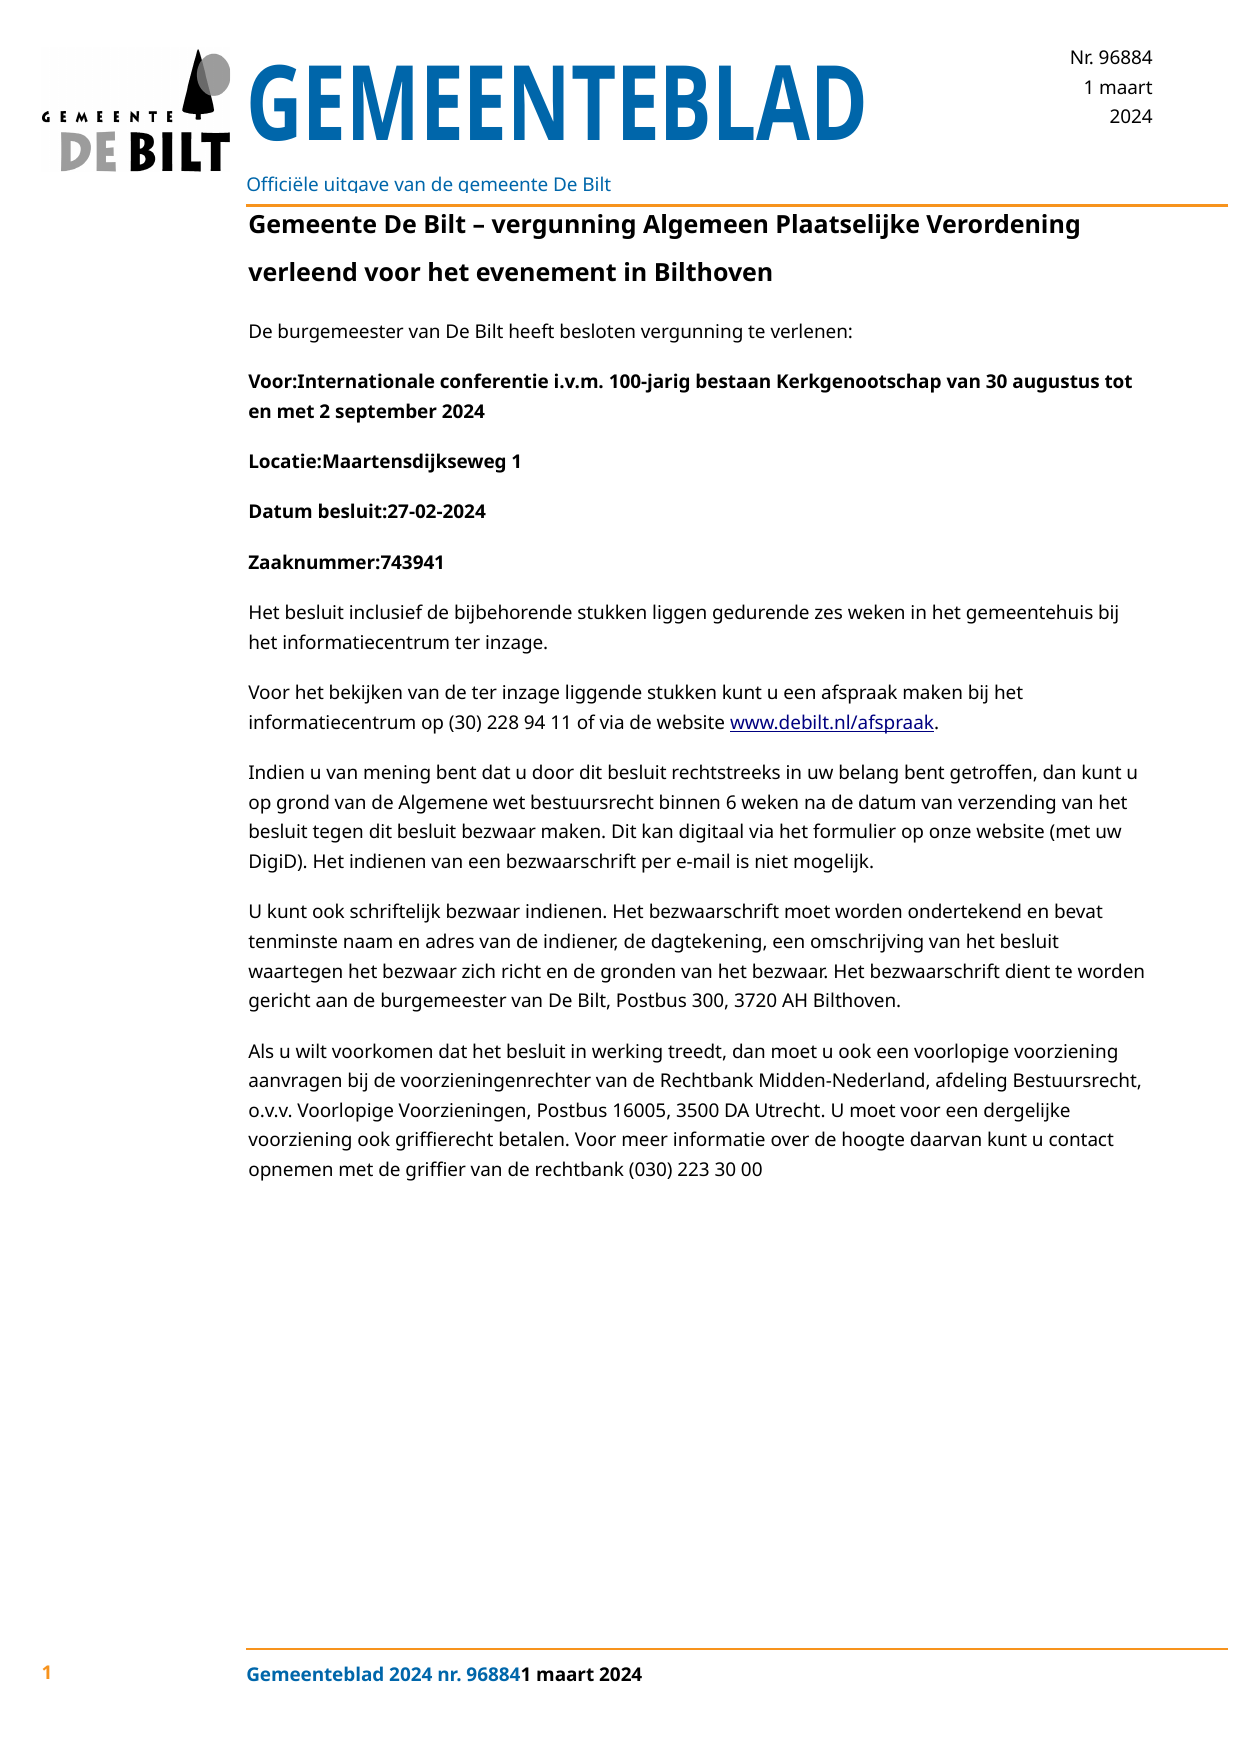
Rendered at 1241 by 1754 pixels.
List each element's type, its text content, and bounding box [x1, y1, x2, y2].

picture [41, 47, 231, 172]
text Locatie:Maartensdijkseweg 1 [248, 448, 1152, 474]
text U kunt ook schriftelijk bezwaar indienen. Het bezwaarschrift moet worden ondertekend en bevat tenminste naam en adres van de indiener, de dagtekening, een omschrijving van het besluit waartegen het bezwaar zich richt en de gronden van het bezwaar. Het bezwaarschrift dient te worden gericht aan de burgemeester van De Bilt, Postbus 300, 3720 AH Bilthoven. [248, 899, 1152, 1013]
text Als u wilt voorkomen dat het besluit in werking treedt, dan moet u ook een voorlopige voorziening aanvragen bij de voorzieningenrechter van de Rechtbank Midden-Nederland, afdeling Bestuursrecht, o.v.v. Voorlopige Voorzieningen, Postbus 16005, 3500 DA Utrecht. U moet voor een dergelijke voorziening ook griffierecht betalen. Voor meer informatie over de hoogte daarvan kunt u contact opnemen met de griffier van de rechtbank (030) 223 30 00 [248, 1038, 1152, 1182]
text Indien u van mening bent dat u door dit besluit rechtstreeks in uw belang bent getroffen, dan kunt u op grond van de Algemene wet bestuursrecht binnen 6 weken na de datum van verzending van het besluit tegen dit besluit bezwaar maken. Dit kan digitaal via het formulier op onze website (met uw DigiD). Het indienen van een bezwaarschrift per e-mail is niet mogelijk. [248, 759, 1152, 874]
text Voor het bekijken van de ter inzage liggende stukken kunt u een afspraak maken bij het informatiecentrum op (30) 228 94 11 of via de website www.debilt.nl/afspraak. [248, 679, 1152, 735]
text Het besluit inclusief de bijbehorende stukken liggen gedurende zes weken in het gemeentehuis bij het informatiecentrum ter inzage. [248, 599, 1152, 655]
text Voor:Internationale conferentie i.v.m. 100-jarig bestaan Kerkgenootschap van 30 augustus tot en met 2 september 2024 [248, 368, 1152, 424]
text De burgemeester van De Bilt heeft besloten vergunning te verlenen: [248, 318, 1152, 344]
text Gemeente De Bilt – vergunning Algemeen Plaatselijke Verordening verleend voor het evenement in Bilthoven [248, 207, 1152, 288]
text Zaaknummer:743941 [248, 549, 1152, 575]
text Datum besluit:27-02-2024 [248, 499, 1152, 524]
